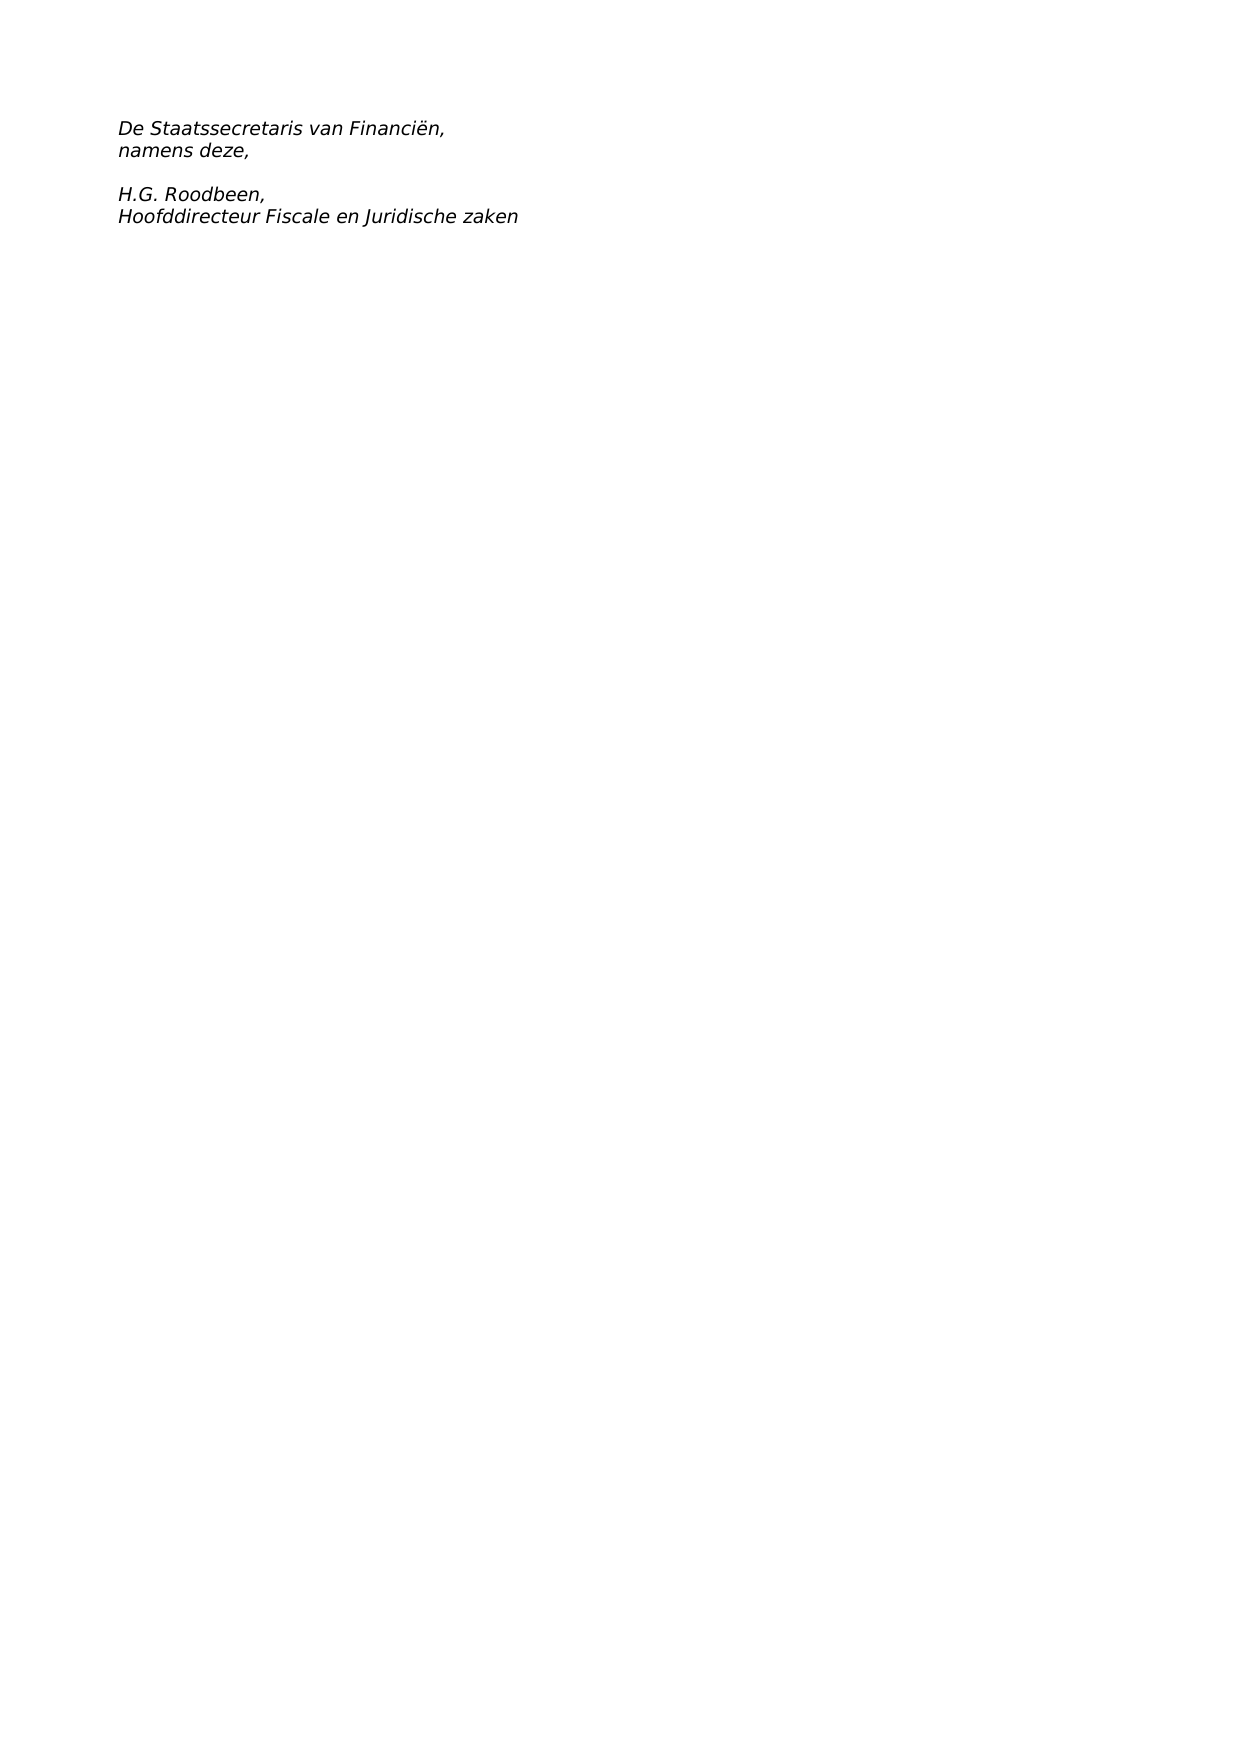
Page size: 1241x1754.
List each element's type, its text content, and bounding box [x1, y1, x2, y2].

text De Staatssecretaris van Financiën, namens deze, H.G. Roodbeen, Hoofddirecteur Fiscale en Juridische zaken [118, 118, 1122, 228]
